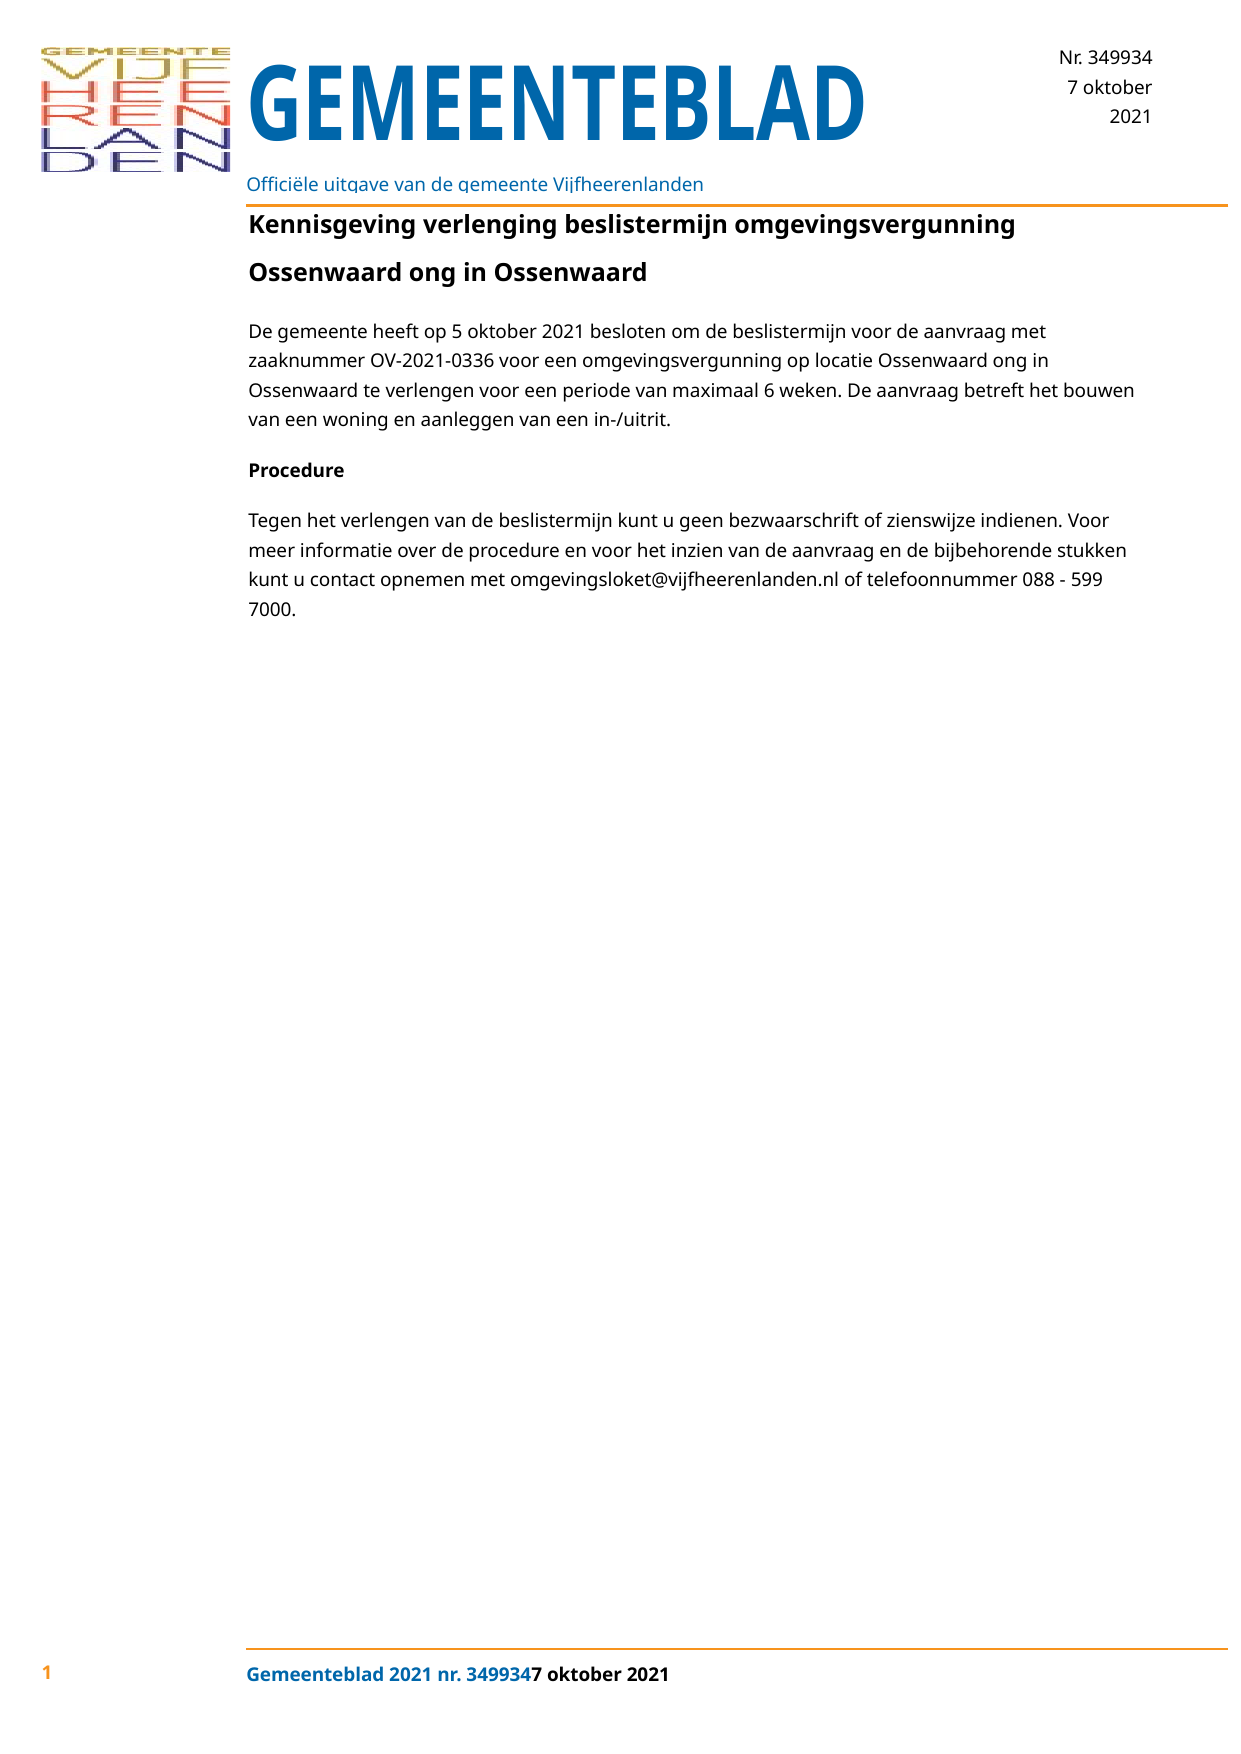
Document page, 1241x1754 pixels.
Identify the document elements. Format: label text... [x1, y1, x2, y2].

text De gemeente heeft op 5 oktober 2021 besloten om de beslistermijn voor de aanvraag met zaaknummer OV-2021-0336 voor een omgevingsvergunning op locatie Ossenwaard ong in Ossenwaard te verlengen voor een periode van maximaal 6 weken. De aanvraag betreft het bouwen van een woning en aanleggen van een in-/uitrit. [248, 318, 1152, 432]
text Kennisgeving verlenging beslistermijn omgevingsvergunning Ossenwaard ong in Ossenwaard [248, 207, 1152, 288]
picture [41, 47, 231, 172]
text Procedure [248, 457, 1152, 483]
text Tegen het verlengen van de beslistermijn kunt u geen bezwaarschrift of zienswijze indienen. Voor meer informatie over de procedure en voor het inzien van de aanvraag en de bijbehorende stukken kunt u contact opnemen met omgevingsloket@vijfheerenlanden.nl of telefoonnummer 088 - 599 7000. [248, 507, 1152, 622]
